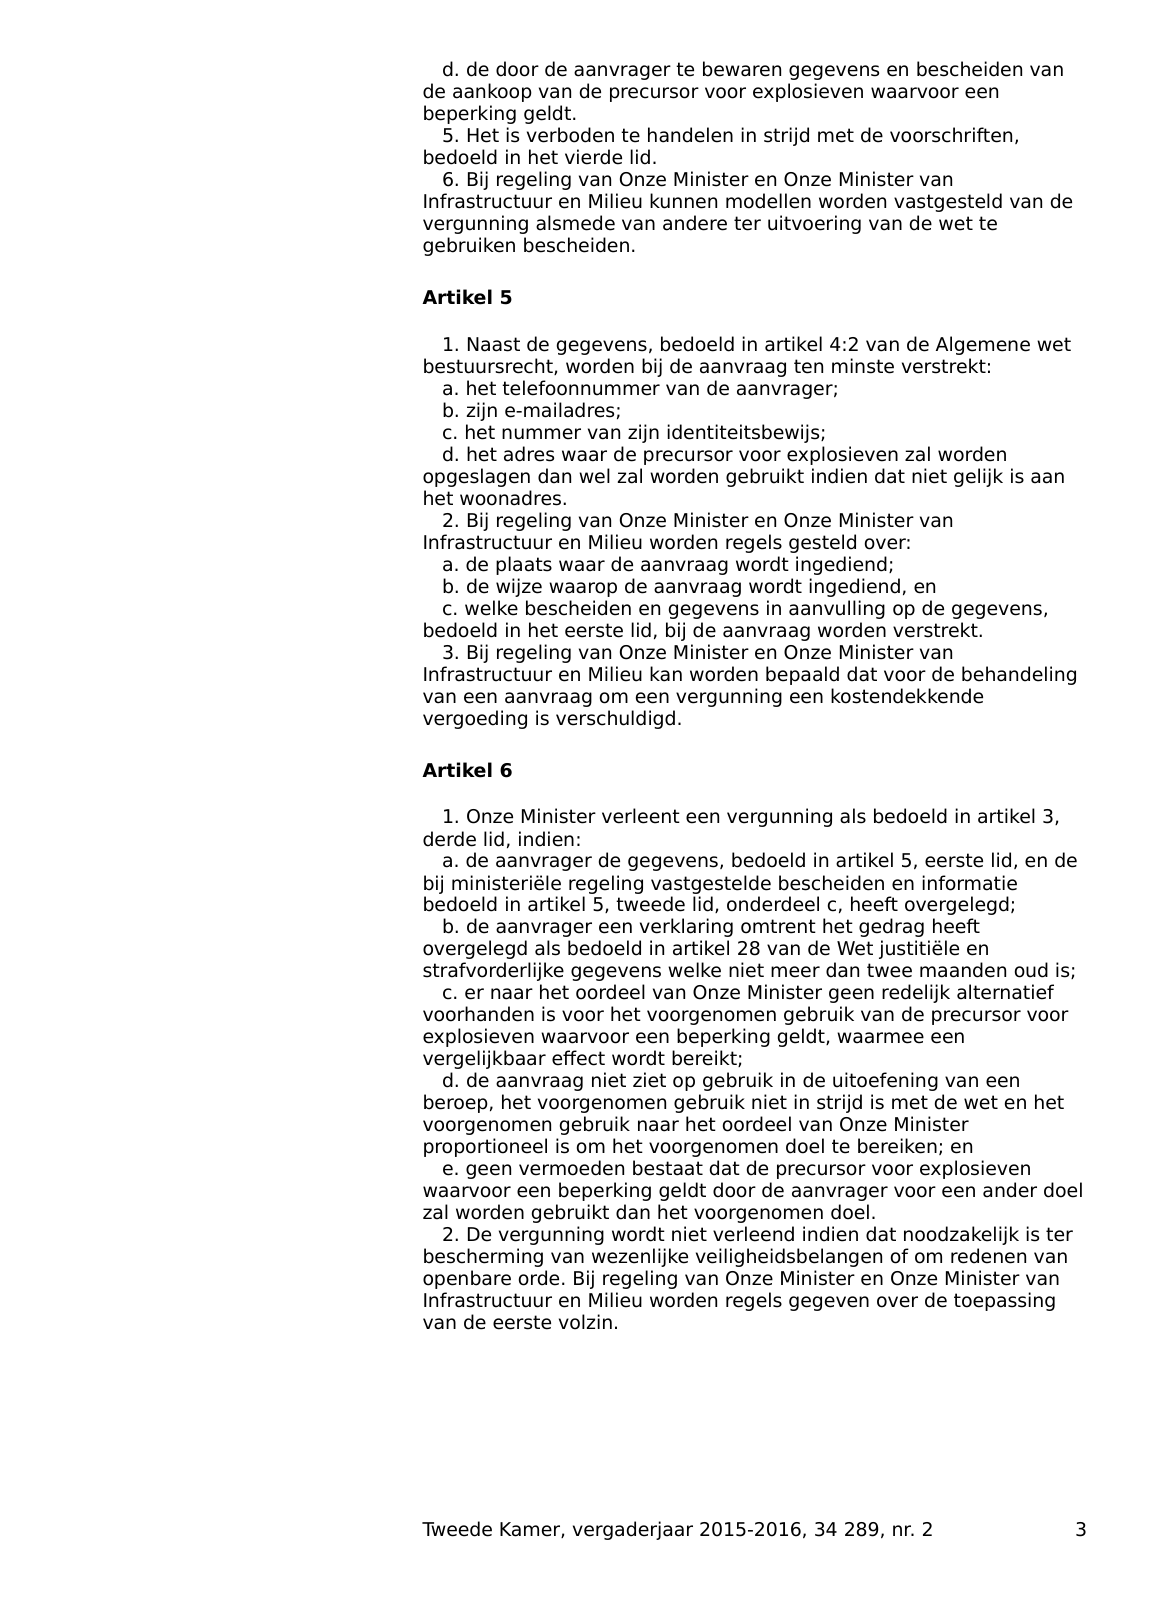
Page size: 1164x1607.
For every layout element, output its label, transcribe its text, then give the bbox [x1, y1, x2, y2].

text d. het adres waar de precursor voor explosieven zal worden opgeslagen dan wel zal worden gebruikt indien dat niet gelijk is aan het woonadres. [422, 444, 1087, 510]
text a. de plaats waar de aanvraag wordt ingediend; [422, 554, 1087, 576]
text b. zijn e-mailadres; [422, 400, 1087, 422]
text b. de aanvrager een verklaring omtrent het gedrag heeft overgelegd als bedoeld in artikel 28 van de Wet justitiële en strafvorderlijke gegevens welke niet meer dan twee maanden oud is; [422, 916, 1087, 982]
subtitle Artikel 6 [422, 759, 1087, 781]
text 2. De vergunning wordt niet verleend indien dat noodzakelijk is ter bescherming van wezenlijke veiligheidsbelangen of om redenen van openbare orde. Bij regeling van Onze Minister en Onze Minister van Infrastructuur en Milieu worden regels gegeven over de toepassing van de eerste volzin. [422, 1224, 1087, 1334]
text a. de aanvrager de gegevens, bedoeld in artikel 5, eerste lid, en de bij ministeriële regeling vastgestelde bescheiden en informatie bedoeld in artikel 5, tweede lid, onderdeel c, heeft overgelegd; [422, 850, 1087, 916]
text e. geen vermoeden bestaat dat de precursor voor explosieven waarvoor een beperking geldt door de aanvrager voor een ander doel zal worden gebruikt dan het voorgenomen doel. [422, 1158, 1087, 1224]
text c. er naar het oordeel van Onze Minister geen redelijk alternatief voorhanden is voor het voorgenomen gebruik van de precursor voor explosieven waarvoor een beperking geldt, waarmee een vergelijkbaar effect wordt bereikt; [422, 982, 1087, 1070]
text 2. Bij regeling van Onze Minister en Onze Minister van Infrastructuur en Milieu worden regels gesteld over: [422, 510, 1087, 554]
text d. de door de aanvrager te bewaren gegevens en bescheiden van de aankoop van de precursor voor explosieven waarvoor een beperking geldt. [422, 59, 1087, 125]
text 1. Naast de gegevens, bedoeld in artikel 4:2 van de Algemene wet bestuursrecht, worden bij de aanvraag ten minste verstrekt: [422, 334, 1087, 378]
text 6. Bij regeling van Onze Minister en Onze Minister van Infrastructuur en Milieu kunnen modellen worden vastgesteld van de vergunning alsmede van andere ter uitvoering van de wet te gebruiken bescheiden. [422, 169, 1087, 257]
text c. het nummer van zijn identiteitsbewijs; [422, 422, 1087, 444]
text 1. Onze Minister verleent een vergunning als bedoeld in artikel 3, derde lid, indien: [422, 806, 1087, 850]
text a. het telefoonnummer van de aanvrager; [422, 378, 1087, 400]
subtitle Artikel 5 [422, 287, 1087, 309]
text 3. Bij regeling van Onze Minister en Onze Minister van Infrastructuur en Milieu kan worden bepaald dat voor de behandeling van een aanvraag om een vergunning een kostendekkende vergoeding is verschuldigd. [422, 642, 1087, 729]
text c. welke bescheiden en gegevens in aanvulling op de gegevens, bedoeld in het eerste lid, bij de aanvraag worden verstrekt. [422, 598, 1087, 642]
text b. de wijze waarop de aanvraag wordt ingediend, en [422, 576, 1087, 598]
text d. de aanvraag niet ziet op gebruik in de uitoefening van een beroep, het voorgenomen gebruik niet in strijd is met de wet en het voorgenomen gebruik naar het oordeel van Onze Minister proportioneel is om het voorgenomen doel te bereiken; en [422, 1070, 1087, 1158]
text 5. Het is verboden te handelen in strijd met de voorschriften, bedoeld in het vierde lid. [422, 125, 1087, 169]
